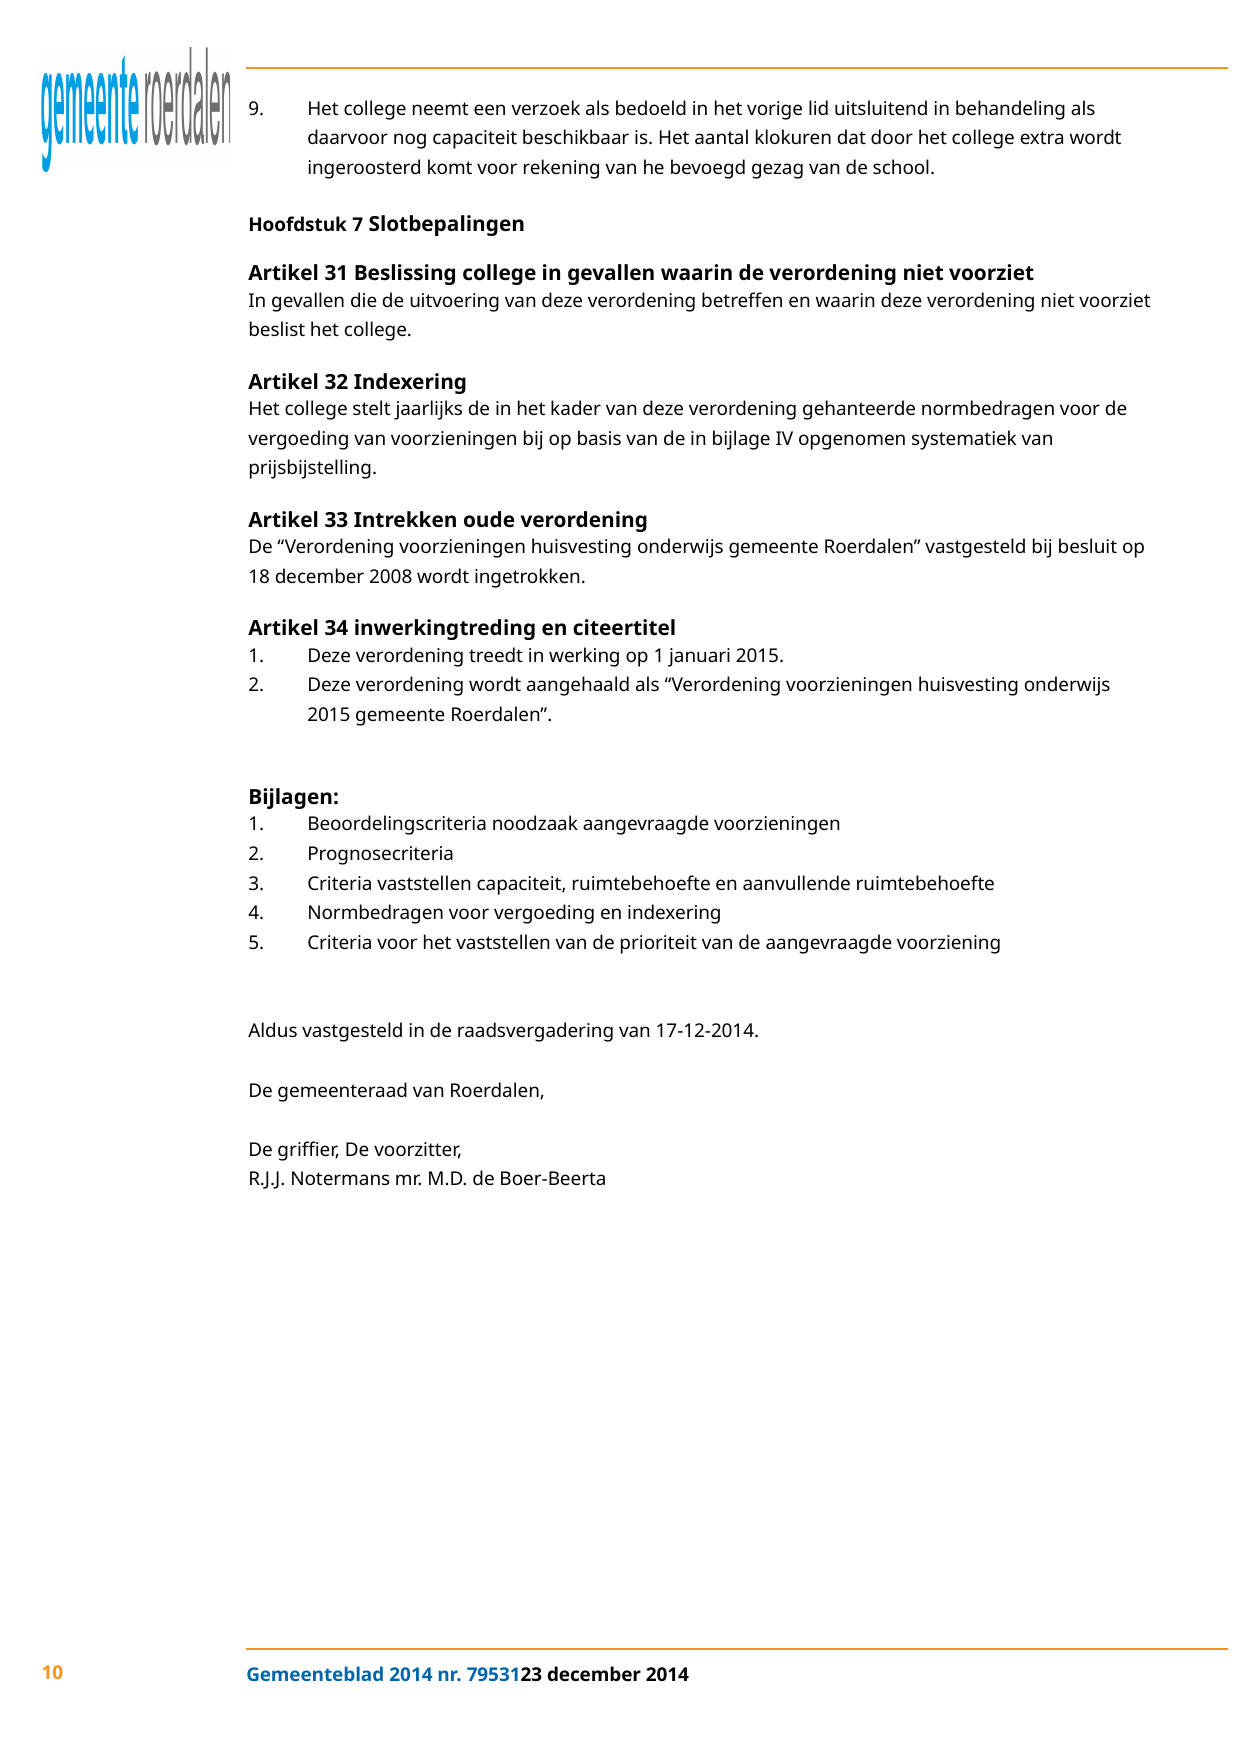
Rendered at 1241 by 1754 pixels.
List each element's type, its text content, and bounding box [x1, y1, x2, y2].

text Bijlagen: [248, 782, 1152, 811]
list Beoordelingscriteria noodzaak aangevraagde voorzieningen [248, 811, 1152, 836]
text Het college stelt jaarlijks de in het kader van deze verordening gehanteerde normbedragen voor de vergoeding van voorzieningen bij op basis van de in bijlage IV opgenomen systematiek van prijsbijstelling. [248, 395, 1152, 480]
text R.J.J. Notermans mr. M.D. de Boer-Beerta [248, 1166, 1152, 1191]
text De “Verordening voorzieningen huisvesting onderwijs gemeente Roerdalen” vastgesteld bij besluit op 18 december 2008 wordt ingetrokken. [248, 533, 1152, 589]
text Artikel 33 Intrekken oude verordening [248, 505, 1152, 533]
picture [41, 47, 231, 172]
text Artikel 31 Beslissing college in gevallen waarin de verordening niet voorziet [248, 258, 1152, 287]
text De griffier, De voorzitter, [248, 1136, 1152, 1162]
list Prognosecriteria [248, 840, 1152, 866]
list Deze verordening treedt in werking op 1 januari 2015. [248, 642, 1152, 668]
text In gevallen die de uitvoering van deze verordening betreffen en waarin deze verordening niet voorziet beslist het college. [248, 287, 1152, 342]
list Het college neemt een verzoek als bedoeld in het vorige lid uitsluitend in behandeling als daarvoor nog capaciteit beschikbaar is. Het aantal klokuren dat door het college extra wordt ingeroosterd komt voor rekening van he bevoegd gezag van de school. [248, 95, 1152, 180]
text Hoofdstuk 7 Slotbepalingen [248, 209, 1152, 238]
list Criteria voor het vaststellen van de prioriteit van de aangevraagde voorziening [248, 929, 1152, 954]
list Criteria vaststellen capaciteit, ruimtebehoefte en aanvullende ruimtebehoefte [248, 870, 1152, 895]
list Normbedragen voor vergoeding en indexering [248, 899, 1152, 925]
picture [41, 134, 48, 172]
text Artikel 32 Indexering [248, 367, 1152, 395]
text De gemeenteraad van Roerdalen, [248, 1077, 1152, 1102]
text Artikel 34 inwerkingtreding en citeertitel [248, 613, 1152, 642]
text Aldus vastgesteld in de raadsvergadering van 17-12-2014. [248, 1018, 1152, 1043]
list Deze verordening wordt aangehaald als “Verordening voorzieningen huisvesting onderwijs 2015 gemeente Roerdalen”. [248, 671, 1152, 727]
